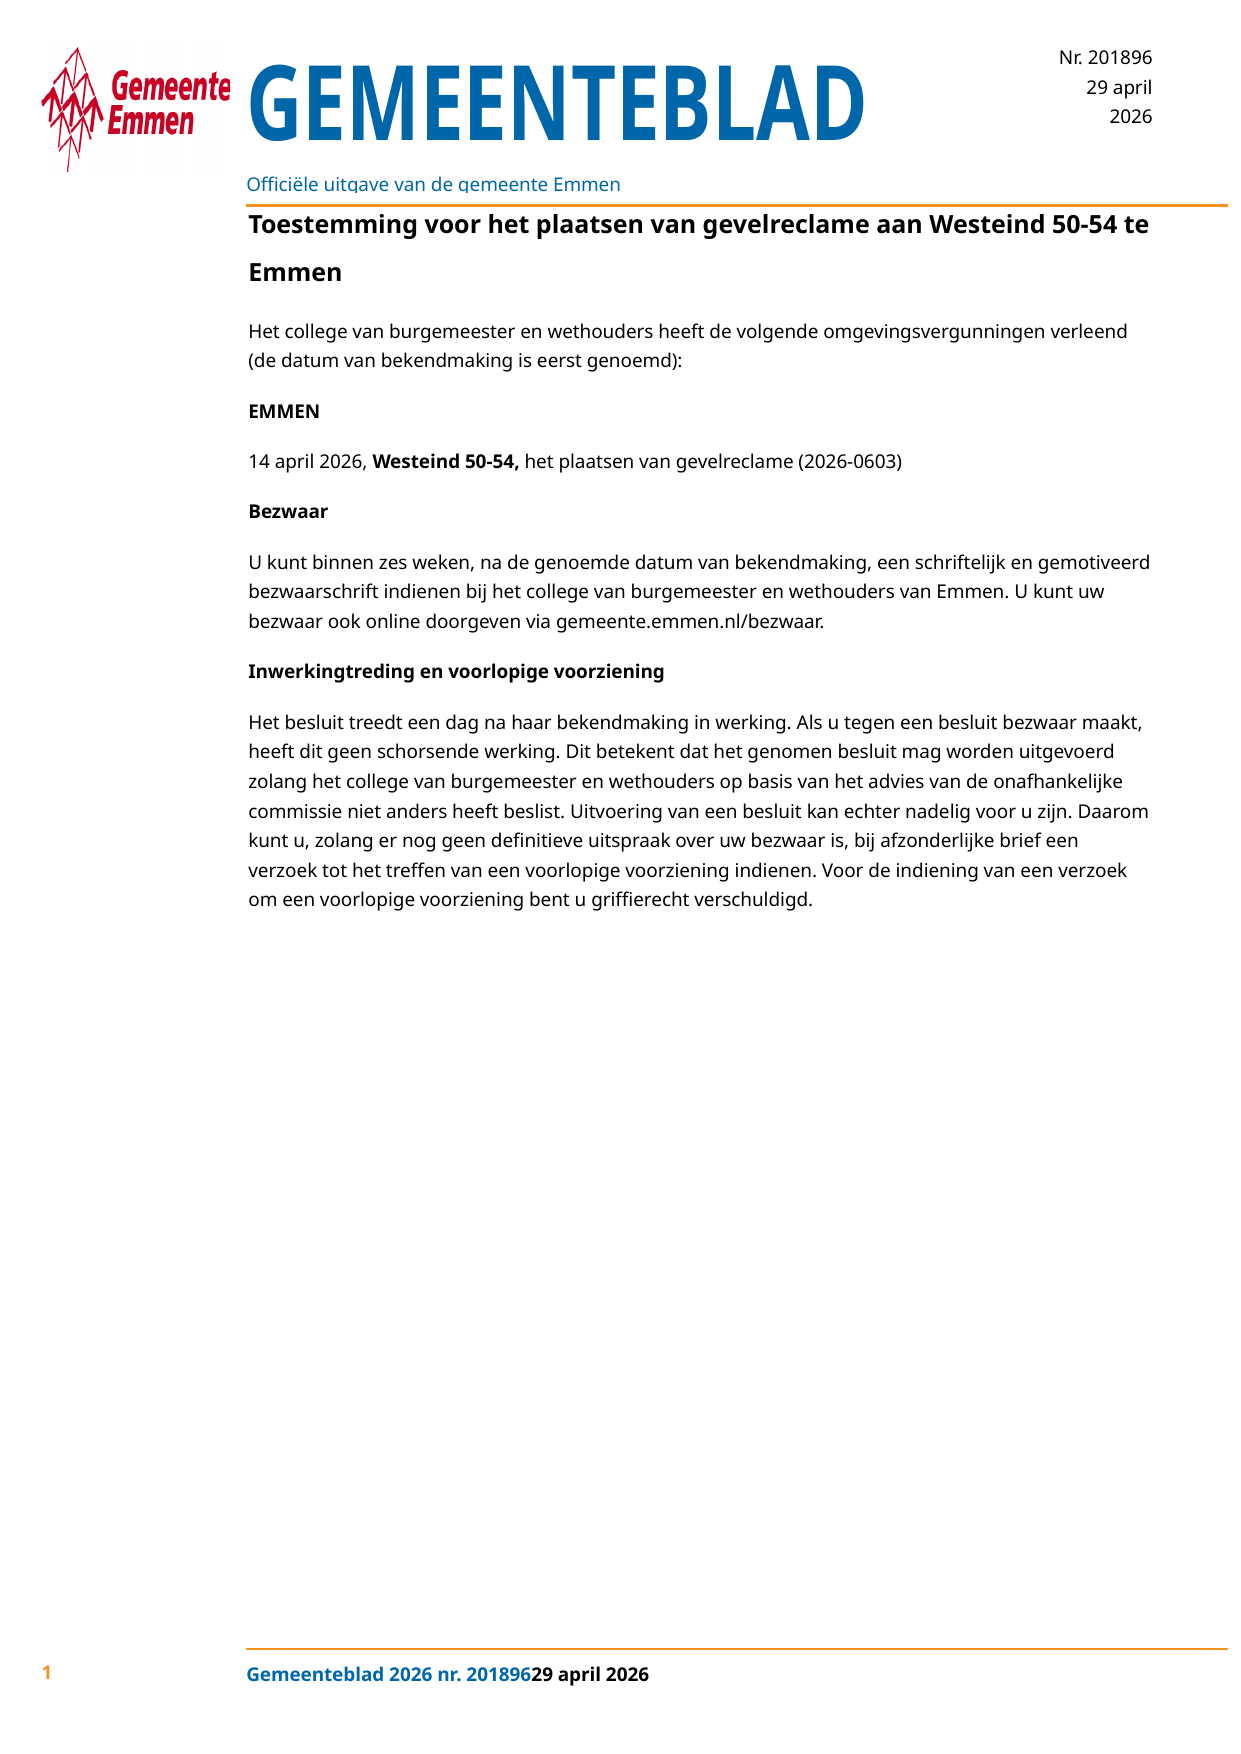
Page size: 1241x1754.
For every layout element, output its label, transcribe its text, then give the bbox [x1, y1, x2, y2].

text Toestemming voor het plaatsen van gevelreclame aan Westeind 50-54 te Emmen [248, 207, 1152, 288]
text U kunt binnen zes weken, na de genoemde datum van bekendmaking, een schriftelijk en gemotiveerd bezwaarschrift indienen bij het college van burgemeester en wethouders van Emmen. U kunt uw bezwaar ook online doorgeven via gemeente.emmen.nl/bezwaar. [248, 549, 1152, 634]
text Bezwaar [248, 499, 1152, 524]
text Het college van burgemeester en wethouders heeft de volgende omgevingsvergunningen verleend (de datum van bekendmaking is eerst genoemd): [248, 318, 1152, 373]
picture [41, 47, 231, 172]
text Inwerkingtreding en voorlopige voorziening [248, 659, 1152, 684]
text Het besluit treedt een dag na haar bekendmaking in werking. Als u tegen een besluit bezwaar maakt, heeft dit geen schorsende werking. Dit betekent dat het genomen besluit mag worden uitgevoerd zolang het college van burgemeester en wethouders op basis van het advies van de onafhankelijke commissie niet anders heeft beslist. Uitvoering van een besluit kan echter nadelig voor u zijn. Daarom kunt u, zolang er nog geen definitieve uitspraak over uw bezwaar is, bij afzonderlijke brief een verzoek tot het treffen van een voorlopige voorziening indienen. Voor de indiening van een verzoek om een voorlopige voorziening bent u griffierecht verschuldigd. [248, 709, 1152, 912]
text 14 april 2026, Westeind 50-54, het plaatsen van gevelreclame (2026-0603) [248, 448, 1152, 474]
text EMMEN [248, 398, 1152, 424]
